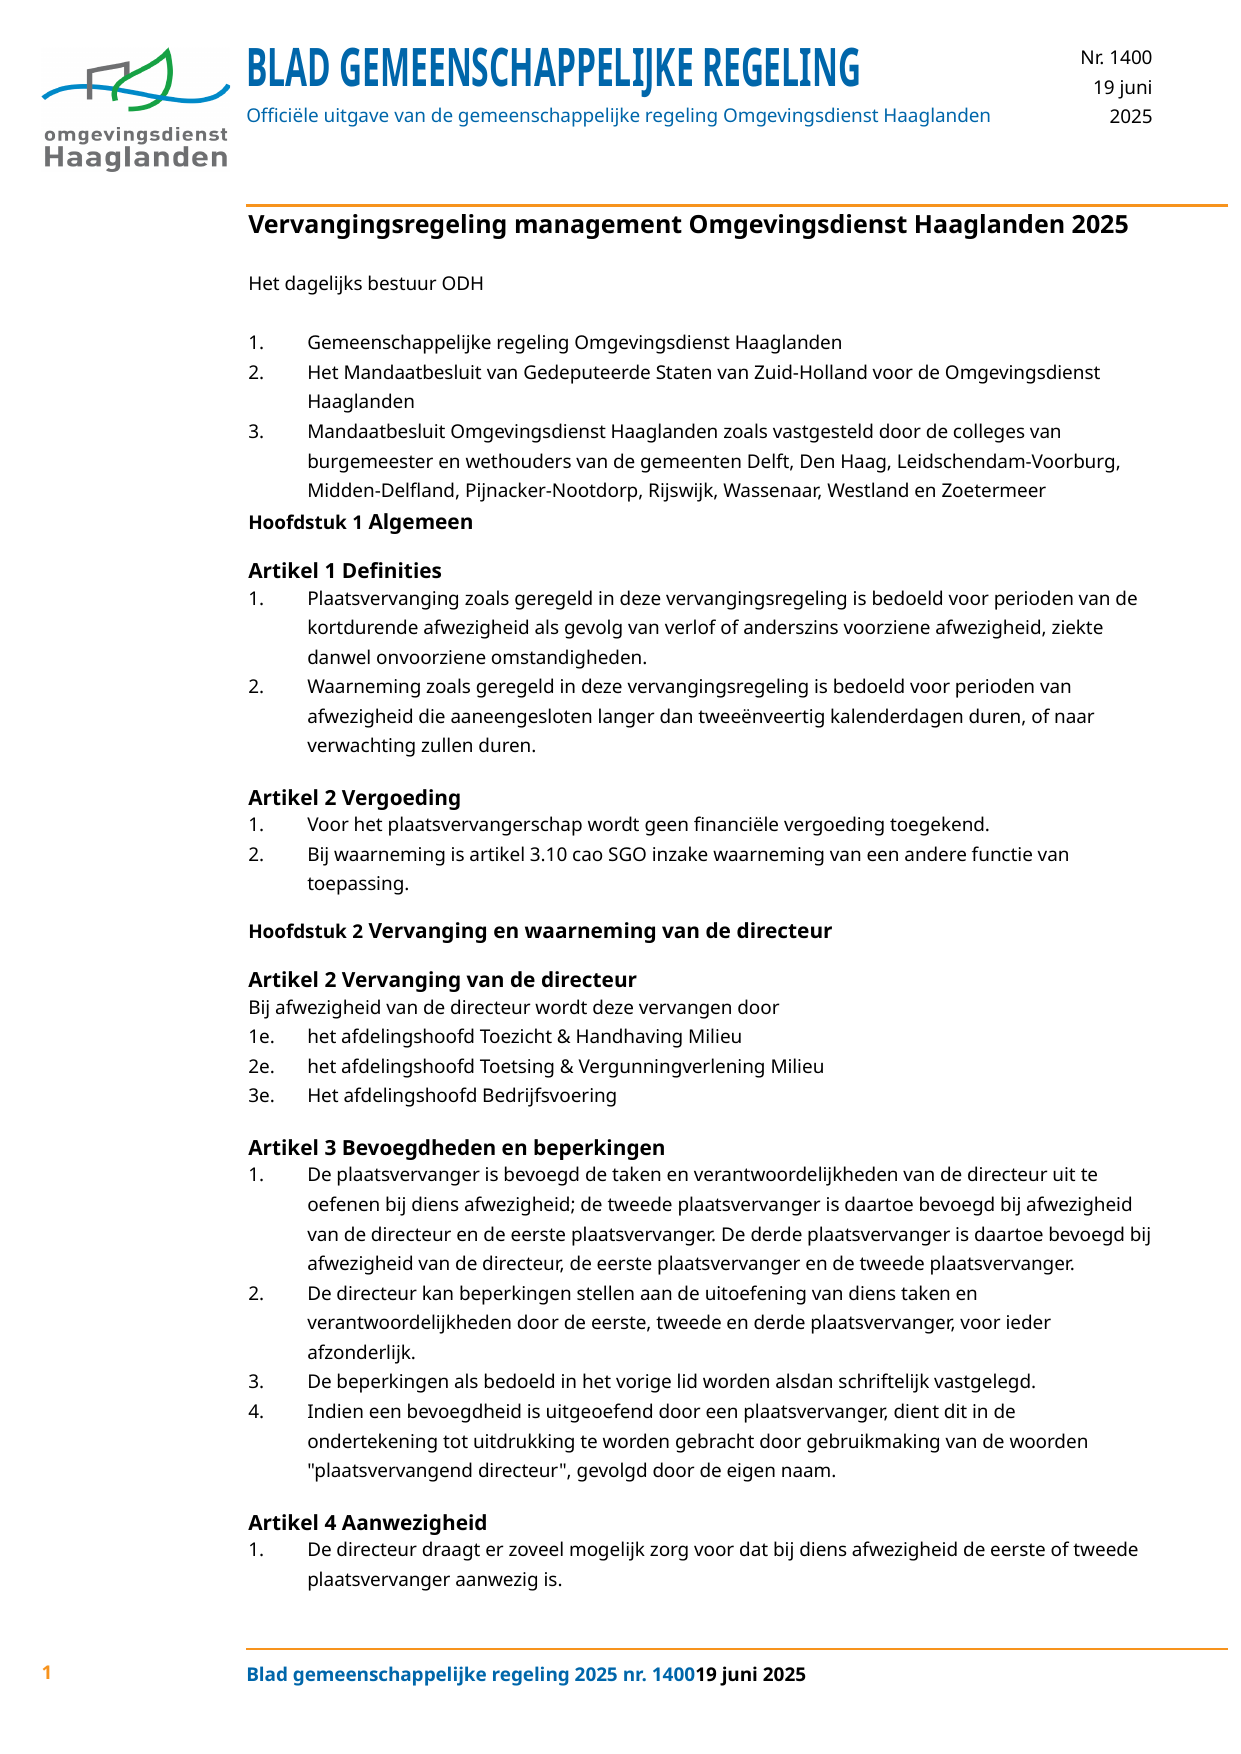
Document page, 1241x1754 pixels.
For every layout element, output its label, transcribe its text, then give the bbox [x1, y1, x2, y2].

text Hoofdstuk 1 Algemeen [248, 507, 1152, 535]
text Artikel 2 Vergoeding [248, 783, 1152, 811]
text Artikel 1 Definities [248, 556, 1152, 585]
text Bij afwezigheid van de directeur wordt deze vervangen door [248, 994, 1152, 1020]
text Het dagelijks bestuur ODH [248, 270, 1152, 296]
text Artikel 2 Vervanging van de directeur [248, 966, 1152, 994]
picture [41, 47, 231, 172]
list Gemeenschappelijke regeling Omgevingsdienst Haaglanden [248, 329, 1152, 355]
list De plaatsvervanger is bevoegd de taken en verantwoordelijkheden van de directeur uit te oefenen bij diens afwezigheid; de tweede plaatsvervanger is daartoe bevoegd bij afwezigheid van de directeur en de eerste plaatsvervanger. De derde plaatsvervanger is daartoe bevoegd bij afwezigheid van de directeur, de eerste plaatsvervanger en de tweede plaatsvervanger. [248, 1162, 1152, 1276]
list Het Mandaatbesluit van Gedeputeerde Staten van Zuid-Holland voor de Omgevingsdienst Haaglanden [248, 359, 1152, 414]
list Indien een bevoegdheid is uitgeoefend door een plaatsvervanger, dient dit in de ondertekening tot uitdrukking te worden gebracht door gebruikmaking van de woorden "plaatsvervangend directeur", gevolgd door de eigen naam. [248, 1398, 1152, 1483]
list De directeur draagt er zoveel mogelijk zorg voor dat bij diens afwezigheid de eerste of tweede plaatsvervanger aanwezig is. [248, 1536, 1152, 1592]
list De beperkingen als bedoeld in het vorige lid worden alsdan schriftelijk vastgelegd. [248, 1369, 1152, 1394]
text Hoofdstuk 2 Vervanging en waarneming van de directeur [248, 916, 1152, 945]
list Mandaatbesluit Omgevingsdienst Haaglanden zoals vastgesteld door de colleges van burgemeester en wethouders van de gemeenten Delft, Den Haag, Leidschendam-Voorburg, Midden-Delfland, Pijnacker-Nootdorp, Rijswijk, Wassenaar, Westland en Zoetermeer [248, 418, 1152, 503]
list Waarneming zoals geregeld in deze vervangingsregeling is bedoeld voor perioden van afwezigheid die aaneengesloten langer dan tweeënveertig kalenderdagen duren, of naar verwachting zullen duren. [248, 673, 1152, 758]
list Bij waarneming is artikel 3.10 cao SGO inzake waarneming van een andere functie van toepassing. [248, 841, 1152, 896]
text Artikel 3 Bevoegdheden en beperkingen [248, 1133, 1152, 1162]
list Het afdelingshoofd Bedrijfsvoering [248, 1083, 1152, 1108]
list het afdelingshoofd Toetsing & Vergunningverlening Milieu [248, 1053, 1152, 1079]
list Voor het plaatsvervangerschap wordt geen financiële vergoeding toegekend. [248, 811, 1152, 837]
list Plaatsvervanging zoals geregeld in deze vervangingsregeling is bedoeld voor perioden van de kortdurende afwezigheid als gevolg van verlof of anderszins voorziene afwezigheid, ziekte danwel onvoorziene omstandigheden. [248, 585, 1152, 669]
text Artikel 4 Aanwezigheid [248, 1508, 1152, 1536]
list De directeur kan beperkingen stellen aan de uitoefening van diens taken en verantwoordelijkheden door de eerste, tweede en derde plaatsvervanger, voor ieder afzonderlijk. [248, 1280, 1152, 1365]
text Vervangingsregeling management Omgevingsdienst Haaglanden 2025 [248, 207, 1152, 241]
list het afdelingshoofd Toezicht & Handhaving Milieu [248, 1023, 1152, 1049]
